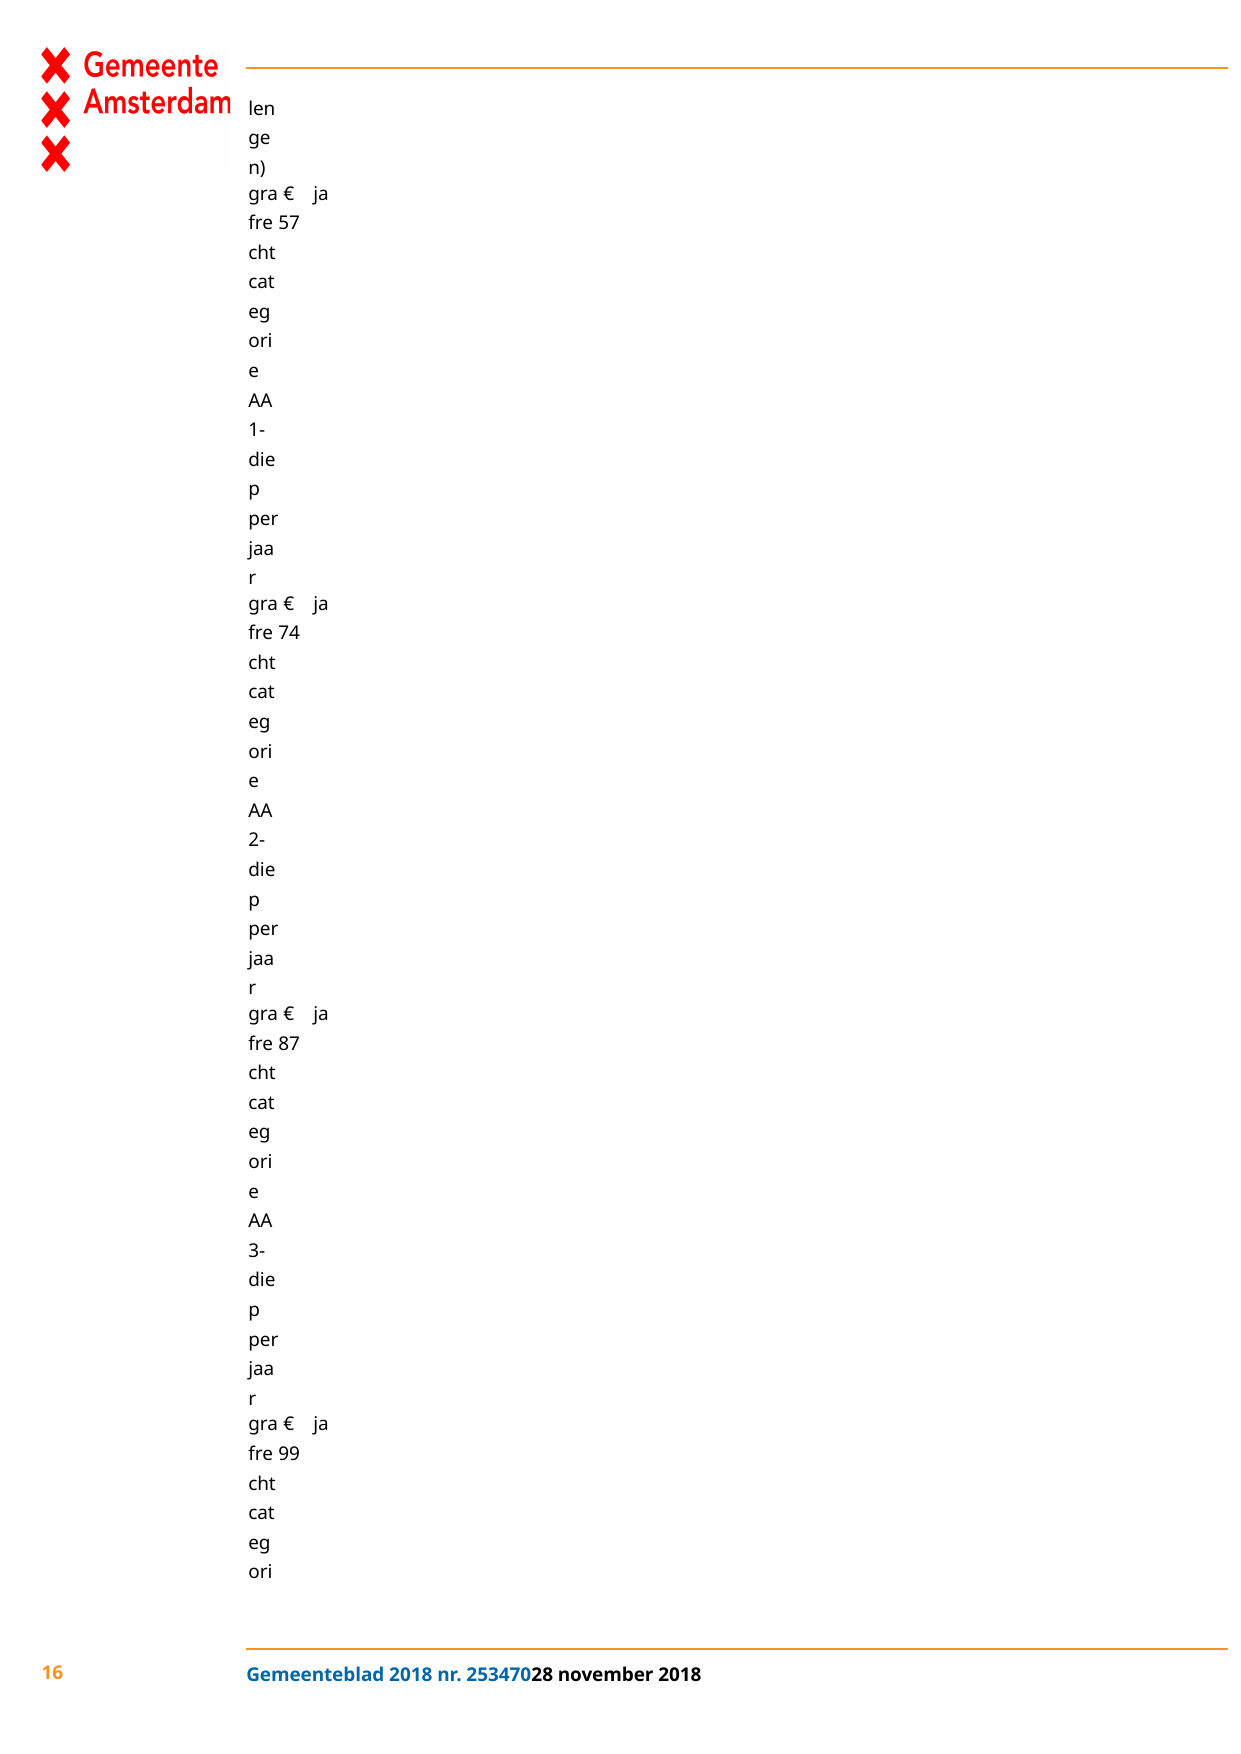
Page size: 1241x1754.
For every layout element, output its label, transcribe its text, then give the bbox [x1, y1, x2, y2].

table_cell [278, 95, 308, 180]
table_cell [338, 1411, 368, 1584]
table_cell [369, 590, 398, 1000]
table_cell grafrecht categorie AA 1-diep per jaar [248, 180, 278, 590]
table_cell [338, 590, 368, 1000]
table_cell lengen) [248, 95, 278, 180]
picture [41, 47, 231, 172]
table_cell [308, 95, 338, 180]
table_cell [399, 180, 429, 590]
table_cell grafrecht categorie AA 2-diep per jaar [248, 590, 278, 1000]
table_cell ja [308, 1411, 338, 1584]
table_cell [338, 180, 368, 590]
table_cell [369, 180, 398, 590]
table_cell € 74 [278, 590, 308, 1000]
table_cell € 57 [278, 180, 308, 590]
table_cell [369, 1000, 398, 1411]
table_cell € 99 [278, 1411, 308, 1584]
table_cell [399, 95, 429, 180]
table_cell [369, 1411, 398, 1584]
table_cell [369, 95, 398, 180]
table_cell [399, 590, 429, 1000]
table_cell [399, 1411, 429, 1584]
table_cell ja [308, 180, 338, 590]
table_cell grafrecht categorie AA 3-diep per jaar [248, 1000, 278, 1411]
table_cell [338, 1000, 368, 1411]
table_cell ja [308, 590, 338, 1000]
table_cell € 87 [278, 1000, 308, 1411]
table_cell grafrecht categori [248, 1411, 278, 1584]
table_cell ja [308, 1000, 338, 1411]
table_cell [338, 95, 368, 180]
table_cell [399, 1000, 429, 1411]
